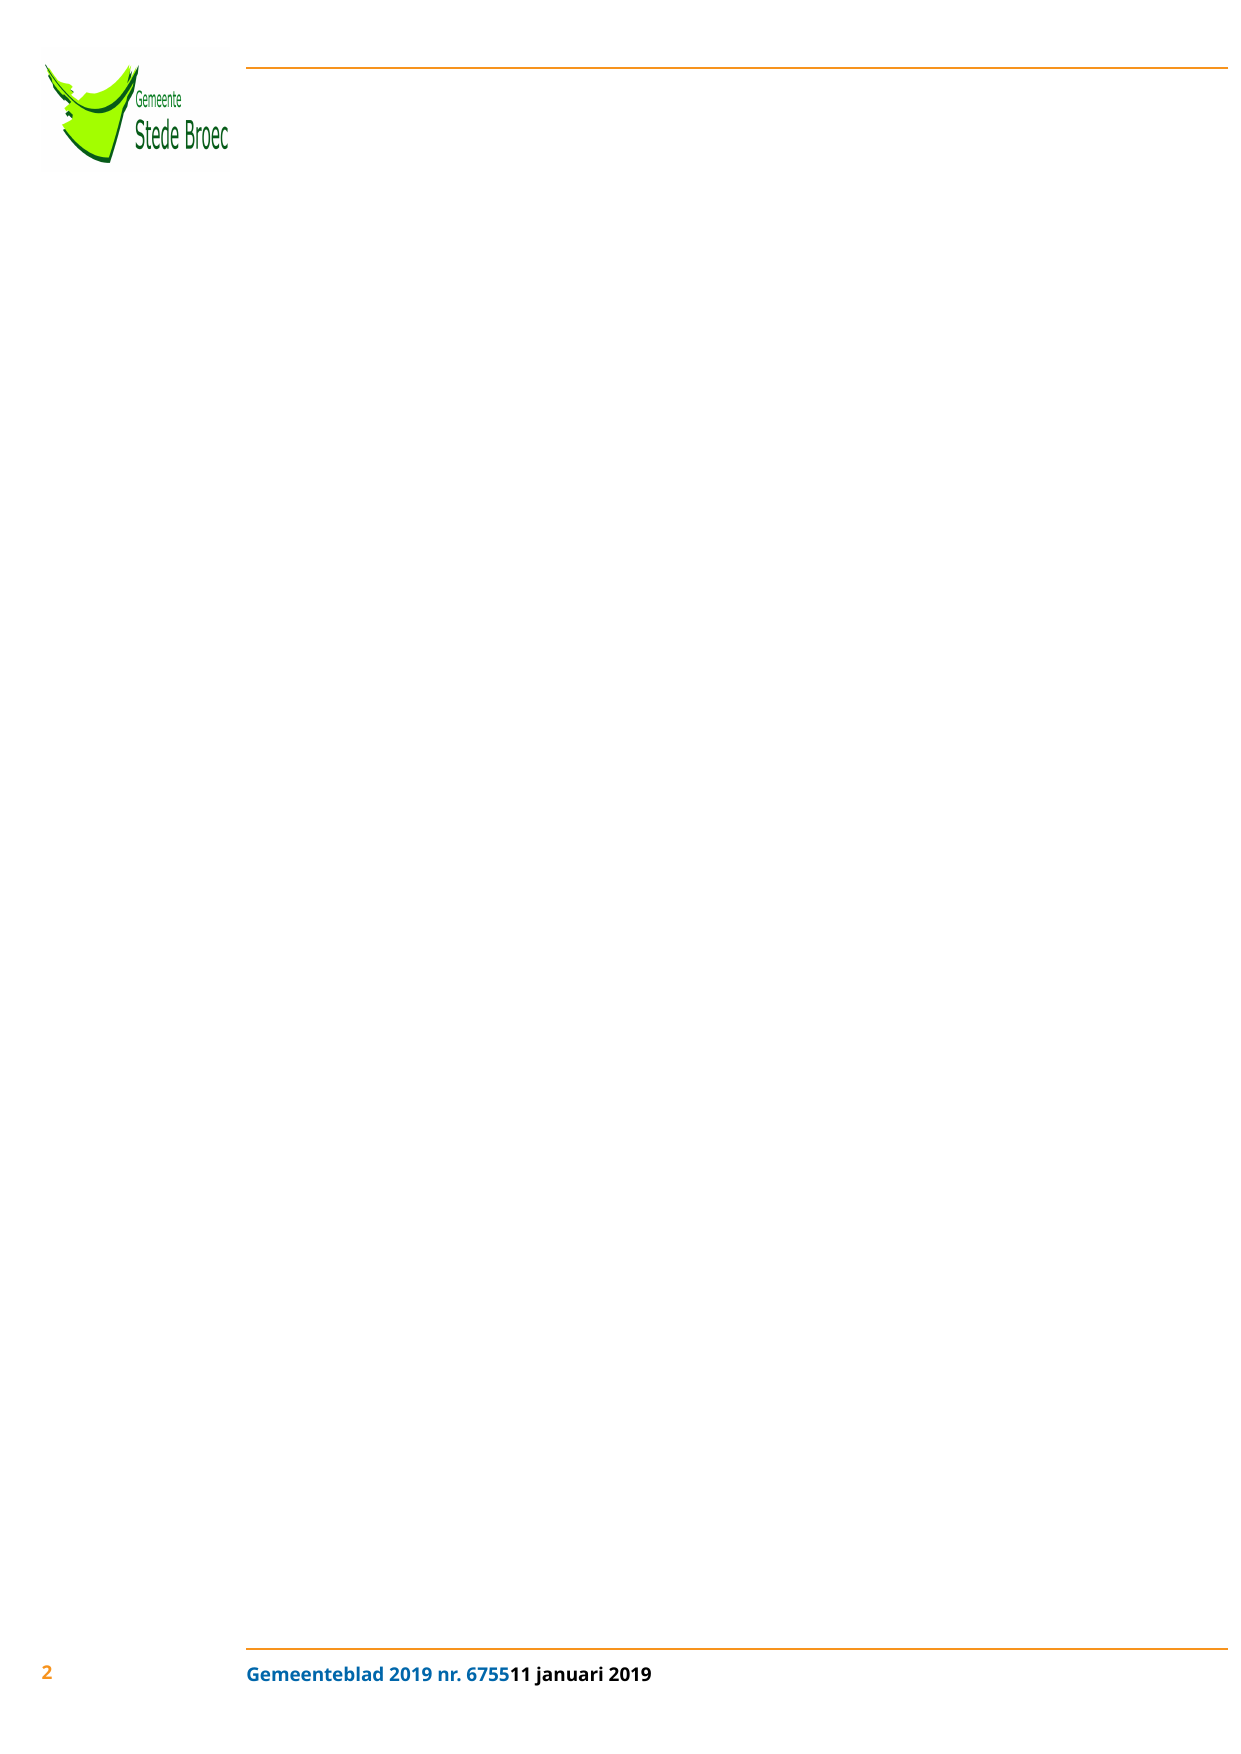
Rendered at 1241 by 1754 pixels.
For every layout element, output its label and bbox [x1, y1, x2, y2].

picture [41, 47, 231, 172]
